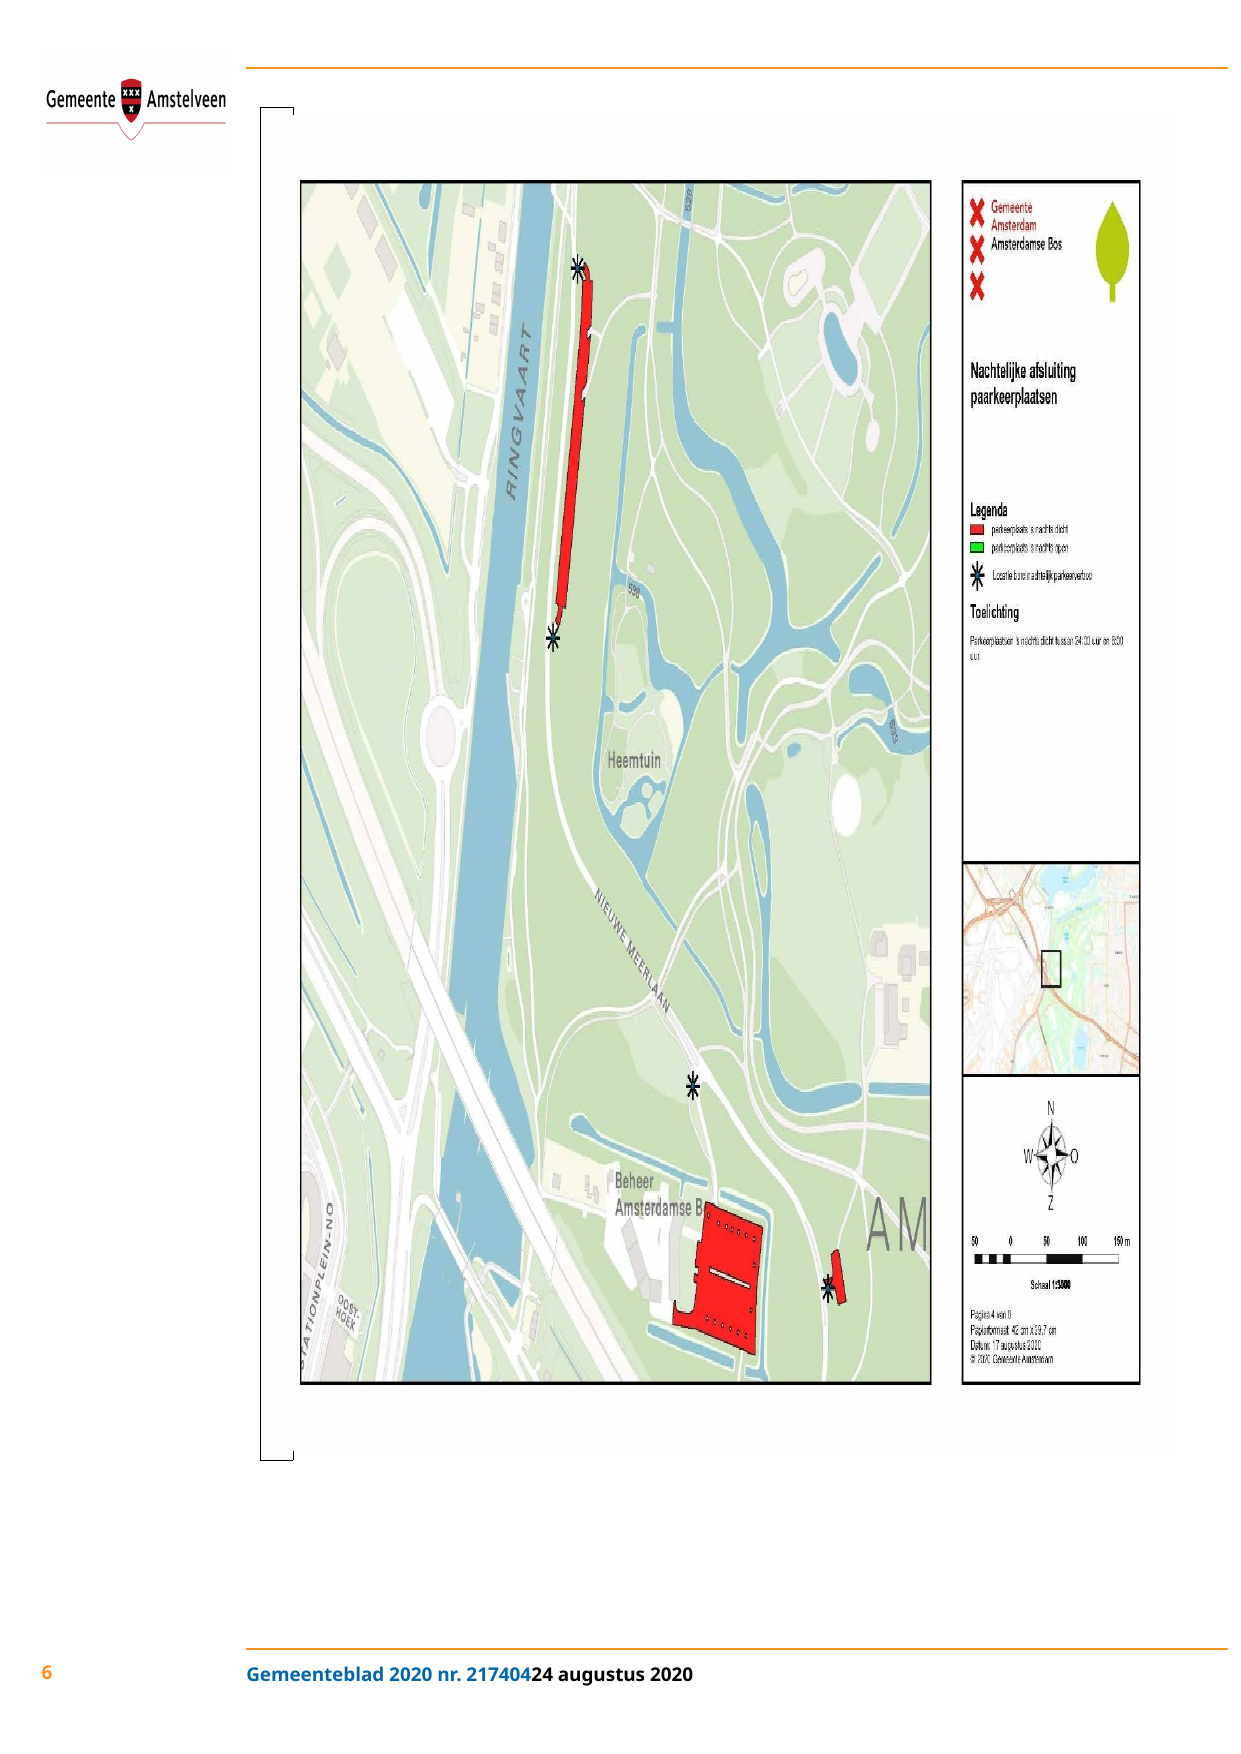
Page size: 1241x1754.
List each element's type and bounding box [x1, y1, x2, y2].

picture [41, 47, 231, 172]
picture [268, 115, 1173, 1451]
